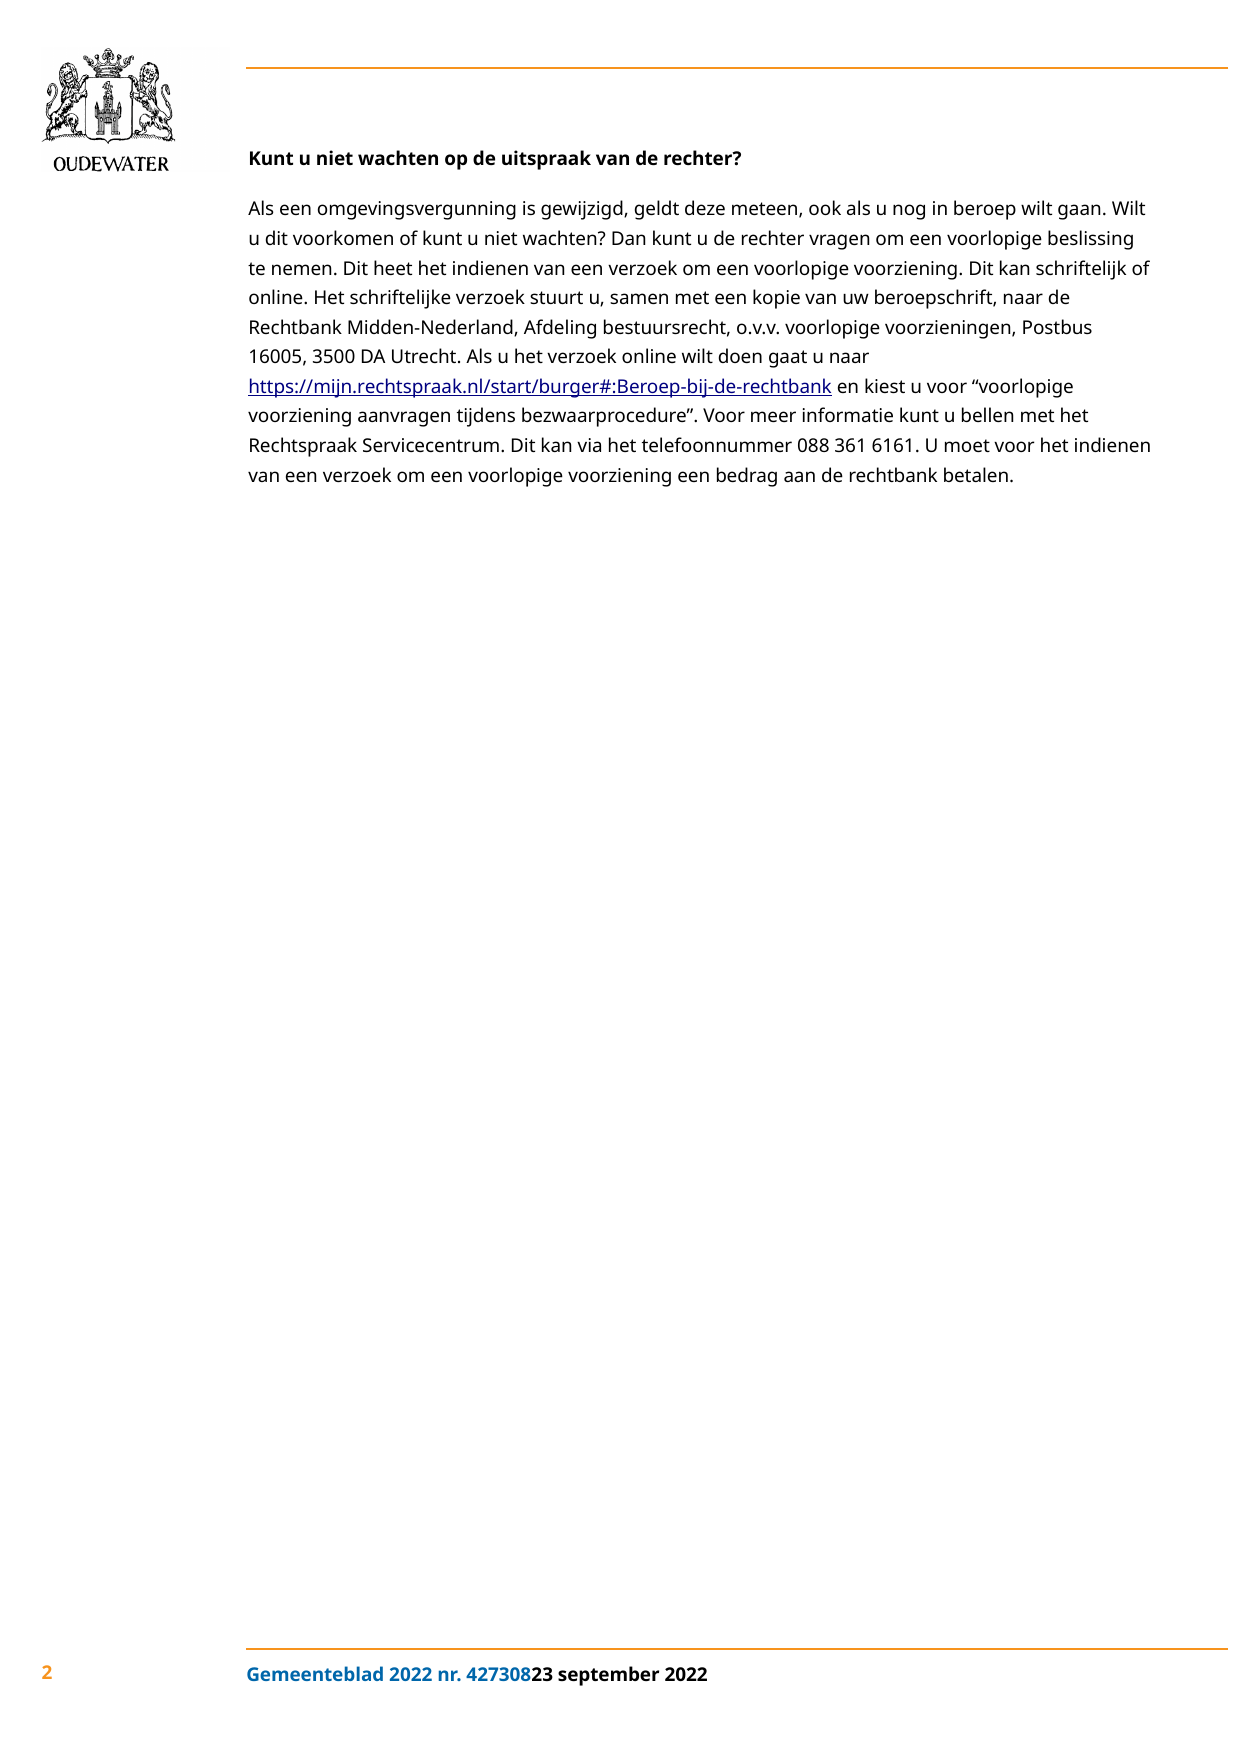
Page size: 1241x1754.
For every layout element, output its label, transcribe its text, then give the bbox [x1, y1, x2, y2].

picture [41, 47, 231, 172]
text Als een omgevingsvergunning is gewijzigd, geldt deze meteen, ook als u nog in beroep wilt gaan. Wilt u dit voorkomen of kunt u niet wachten? Dan kunt u de rechter vragen om een voorlopige beslissing te nemen. Dit heet het indienen van een verzoek om een voorlopige voorziening. Dit kan schriftelijk of online. Het schriftelijke verzoek stuurt u, samen met een kopie van uw beroepschrift, naar de Rechtbank Midden-Nederland, Afdeling bestuursrecht, o.v.v. voorlopige voorzieningen, Postbus 16005, 3500 DA Utrecht. Als u het verzoek online wilt doen gaat u naar https://mijn.rechtspraak.nl/start/burger#:Beroep-bij-de-rechtbank en kiest u voor “voorlopige voorziening aanvragen tijdens bezwaarprocedure”. Voor meer informatie kunt u bellen met het Rechtspraak Servicecentrum. Dit kan via het telefoonnummer 088 361 6161. U moet voor het indienen van een verzoek om een voorlopige voorziening een bedrag aan de rechtbank betalen. [248, 196, 1152, 488]
text Kunt u niet wachten op de uitspraak van de rechter? [248, 145, 1152, 171]
